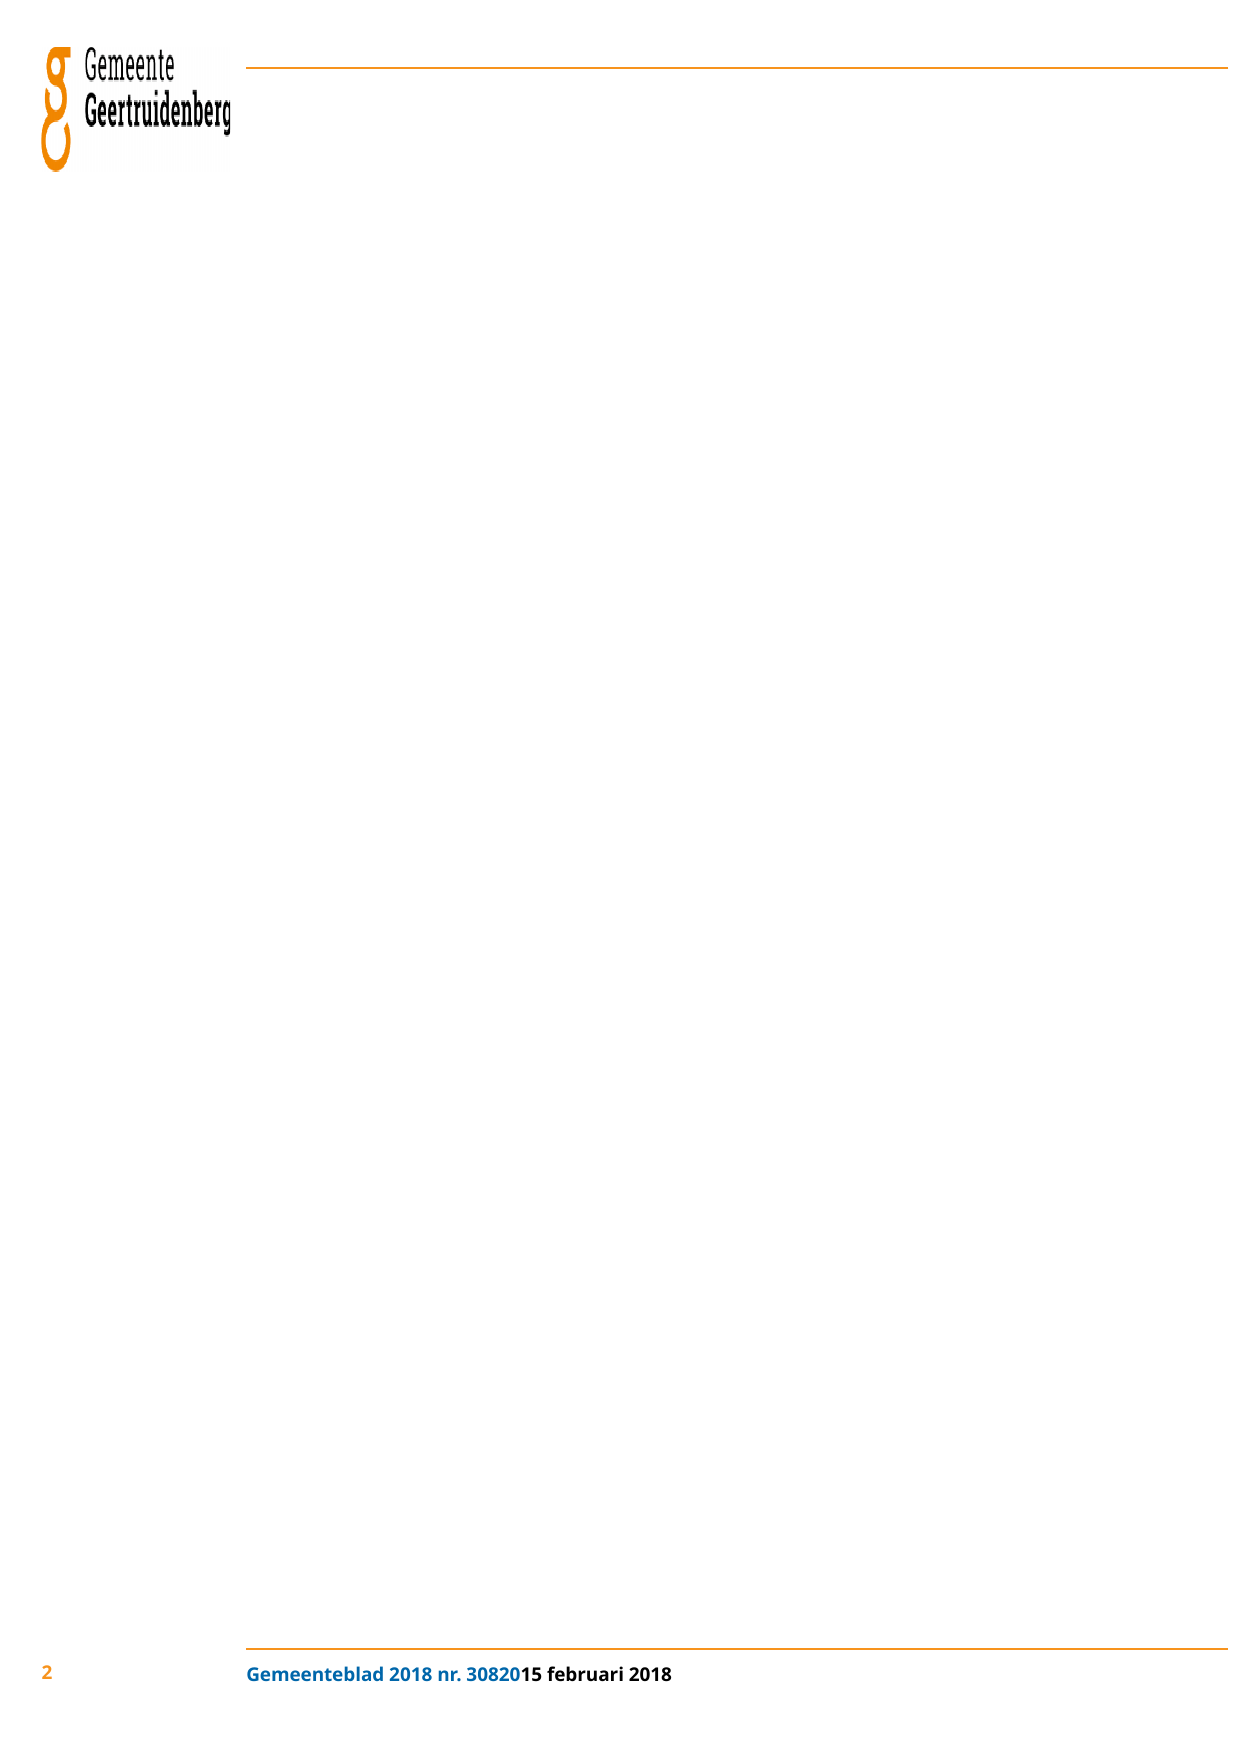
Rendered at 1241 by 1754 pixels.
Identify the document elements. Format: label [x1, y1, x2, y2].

picture [41, 47, 231, 172]
